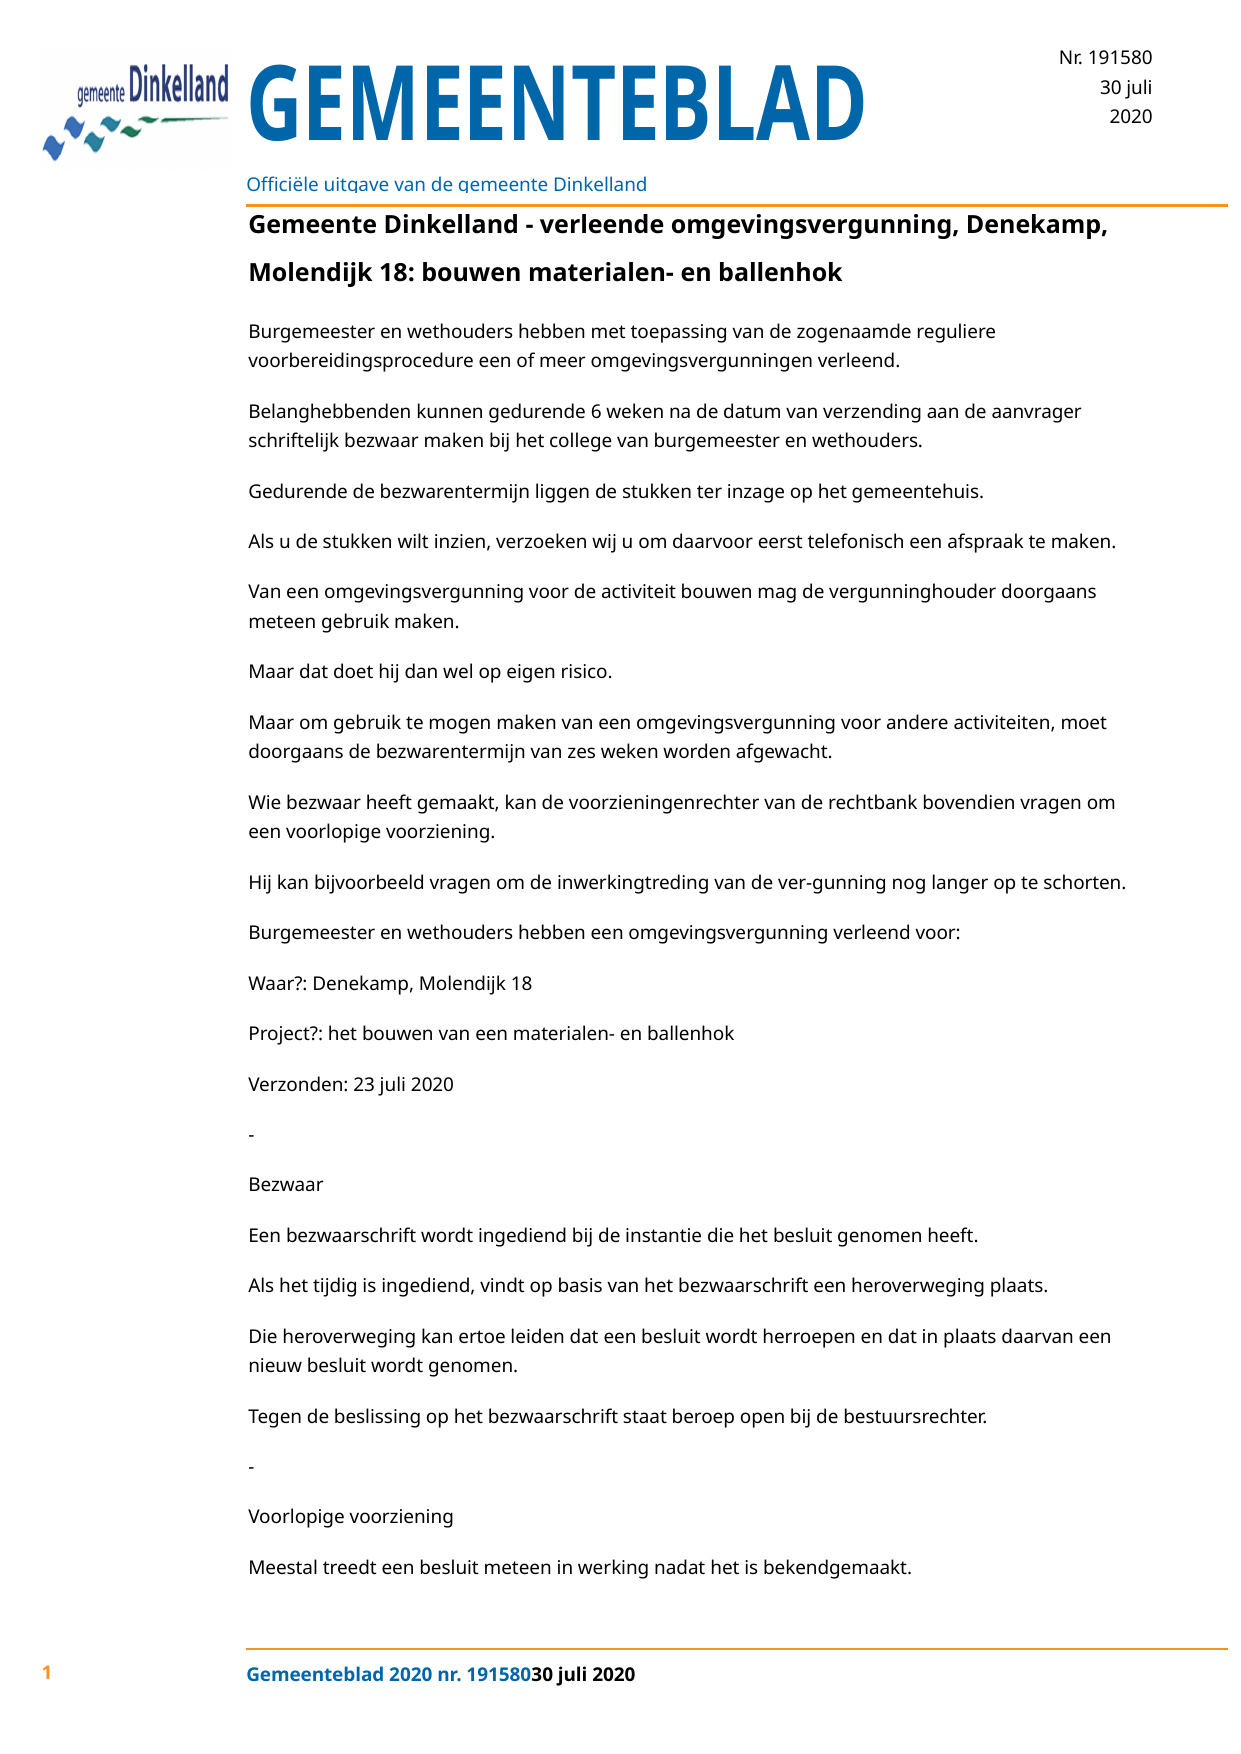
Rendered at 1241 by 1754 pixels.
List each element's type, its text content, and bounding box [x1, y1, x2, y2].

text Burgemeester en wethouders hebben een omgevingsvergunning verleend voor: [248, 919, 1152, 945]
text Van een omgevingsvergunning voor de activiteit bouwen mag de vergunninghouder doorgaans meteen gebruik maken. [248, 579, 1152, 634]
text Belanghebbenden kunnen gedurende 6 weken na de datum van verzending aan de aanvrager schriftelijk bezwaar maken bij het college van burgemeester en wethouders. [248, 398, 1152, 453]
text Gedurende de bezwarentermijn liggen de stukken ter inzage op het gemeentehuis. [248, 478, 1152, 504]
text Als het tijdig is ingediend, vindt op basis van het bezwaarschrift een heroverweging plaats. [248, 1272, 1152, 1298]
text Die heroverweging kan ertoe leiden dat een besluit wordt herroepen en dat in plaats daarvan een nieuw besluit wordt genomen. [248, 1323, 1152, 1378]
text Meestal treedt een besluit meteen in werking nadat het is bekendgemaakt. [248, 1554, 1152, 1580]
text Burgemeester en wethouders hebben met toepassing van de zogenaamde reguliere voorbereidingsprocedure een of meer omgevingsvergunningen verleend. [248, 318, 1152, 373]
text Wie bezwaar heeft gemaakt, kan de voorzieningenrechter van de rechtbank bovendien vragen om een voorlopige voorziening. [248, 789, 1152, 844]
text Verzonden: 23 juli 2020 [248, 1071, 1152, 1097]
text Gemeente Dinkelland - verleende omgevingsvergunning, Denekamp, Molendijk 18: bouwen materialen- en ballenhok [248, 207, 1152, 288]
text Hij kan bijvoorbeeld vragen om de inwerkingtreding van de ver-gunning nog langer op te schorten. [248, 869, 1152, 895]
text Tegen de beslissing op het bezwaarschrift staat beroep open bij de bestuursrechter. [248, 1403, 1152, 1429]
text Als u de stukken wilt inzien, verzoeken wij u om daarvoor eerst telefonisch een afspraak te maken. [248, 528, 1152, 554]
text Bezwaar [248, 1172, 1152, 1197]
text Een bezwaarschrift wordt ingediend bij de instantie die het besluit genomen heeft. [248, 1222, 1152, 1248]
text - [248, 1453, 1152, 1479]
text Maar om gebruik te mogen maken van een omgevingsvergunning voor andere activiteiten, moet doorgaans de bezwarentermijn van zes weken worden afgewacht. [248, 709, 1152, 764]
text - [248, 1121, 1152, 1147]
text Waar?: Denekamp, Molendijk 18 [248, 970, 1152, 996]
text Voorlopige voorziening [248, 1504, 1152, 1529]
picture [41, 47, 231, 172]
text Maar dat doet hij dan wel op eigen risico. [248, 659, 1152, 684]
text Project?: het bouwen van een materialen- en ballenhok [248, 1020, 1152, 1046]
